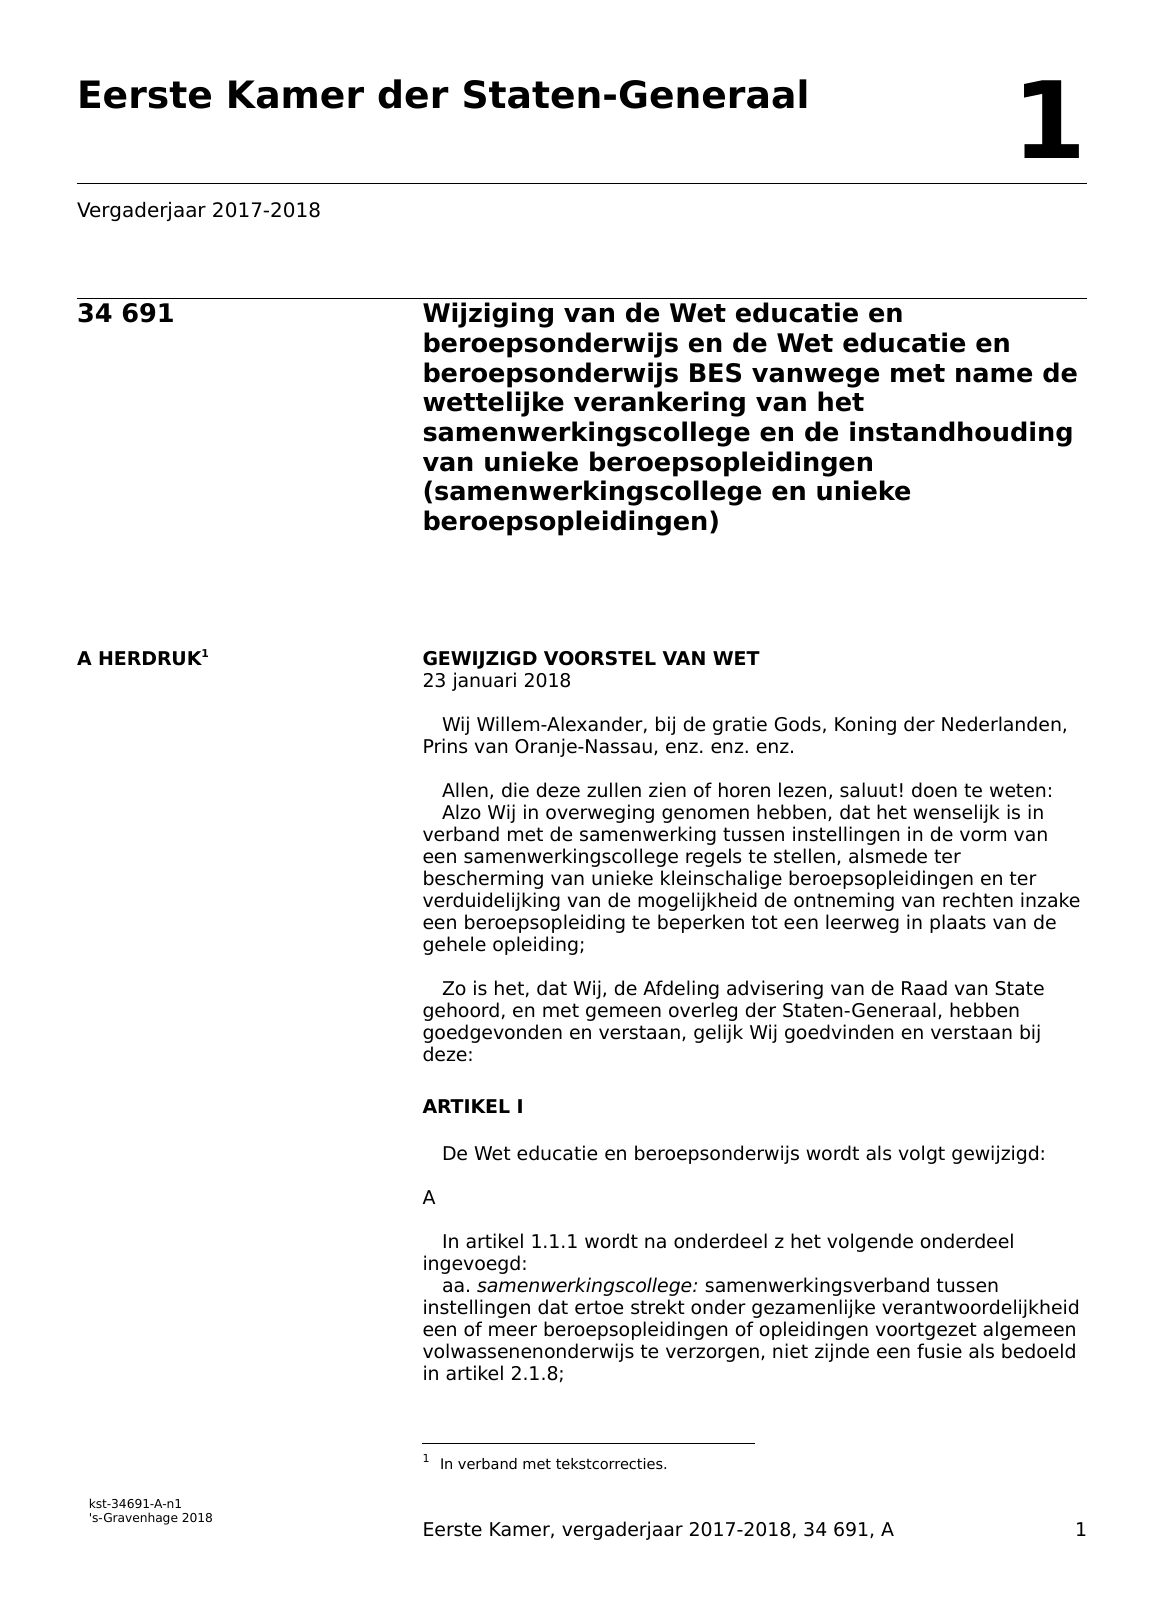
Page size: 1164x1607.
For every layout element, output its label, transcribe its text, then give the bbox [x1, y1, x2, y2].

table_cell Vergaderjaar 2017-2018 [77, 184, 1087, 298]
text Zo is het, dat Wij, de Afdeling advisering van de Raad van State gehoord, en met gemeen overleg der Staten-Generaal, hebben goedgevonden en verstaan, gelijk Wij goedvinden en verstaan bij deze: [422, 978, 1087, 1066]
text Wij Willem-Alexander, bij de gratie Gods, Koning der Nederlanden, Prins van Oranje-Nassau, enz. enz. enz. [422, 714, 1087, 758]
text aa. samenwerkingscollege: samenwerkingsverband tussen instellingen dat ertoe strekt onder gezamenlijke verantwoordelijkheid een of meer beroepsopleidingen of opleidingen voortgezet algemeen volwassenenonderwijs te verzorgen, niet zijnde een fusie als bedoeld in artikel 2.1.8; [422, 1275, 1087, 1385]
subtitle ARTIKEL I [422, 1096, 1087, 1118]
text In artikel 1.1.1 wordt na onderdeel z het volgende onderdeel ingevoegd: [422, 1231, 1087, 1275]
table_header 1 [886, 59, 1087, 183]
text A [422, 1187, 1087, 1209]
text 's-Gravenhage 2018 [88, 1511, 323, 1525]
subtitle A HERDRUK GEWIJZIGD VOORSTEL VAN WET [77, 647, 1087, 669]
text Allen, die deze zullen zien of horen lezen, saluut! doen te weten: [422, 780, 1087, 802]
text In verband met tekstcorrecties. [422, 1452, 1087, 1474]
text Alzo Wij in overweging genomen hebben, dat het wenselijk is in verband met de samenwerking tussen instellingen in de vorm van een samenwerkingscollege regels te stellen, alsmede ter bescherming van unieke kleinschalige beroepsopleidingen en ter verduidelijking van de mogelijkheid de ontneming van rechten inzake een beroepsopleiding te beperken tot een leerweg in plaats van de gehele opleiding; [422, 802, 1087, 956]
text kst-34691-A-n1 [88, 1497, 323, 1511]
text De Wet educatie en beroepsonderwijs wordt als volgt gewijzigd: [422, 1143, 1087, 1165]
text 23 januari 2018 [422, 669, 1087, 691]
subtitle 34 691 Wijziging van de Wet educatie en beroepsonderwijs en de Wet educatie en beroepsonderwijs BES vanwege met name de wettelijke verankering van het samenwerkingscollege en de instandhouding van unieke beroepsopleidingen (samenwerkingscollege en unieke beroepsopleidingen) [77, 299, 1087, 536]
table_header Eerste Kamer der Staten-Generaal [77, 59, 886, 183]
